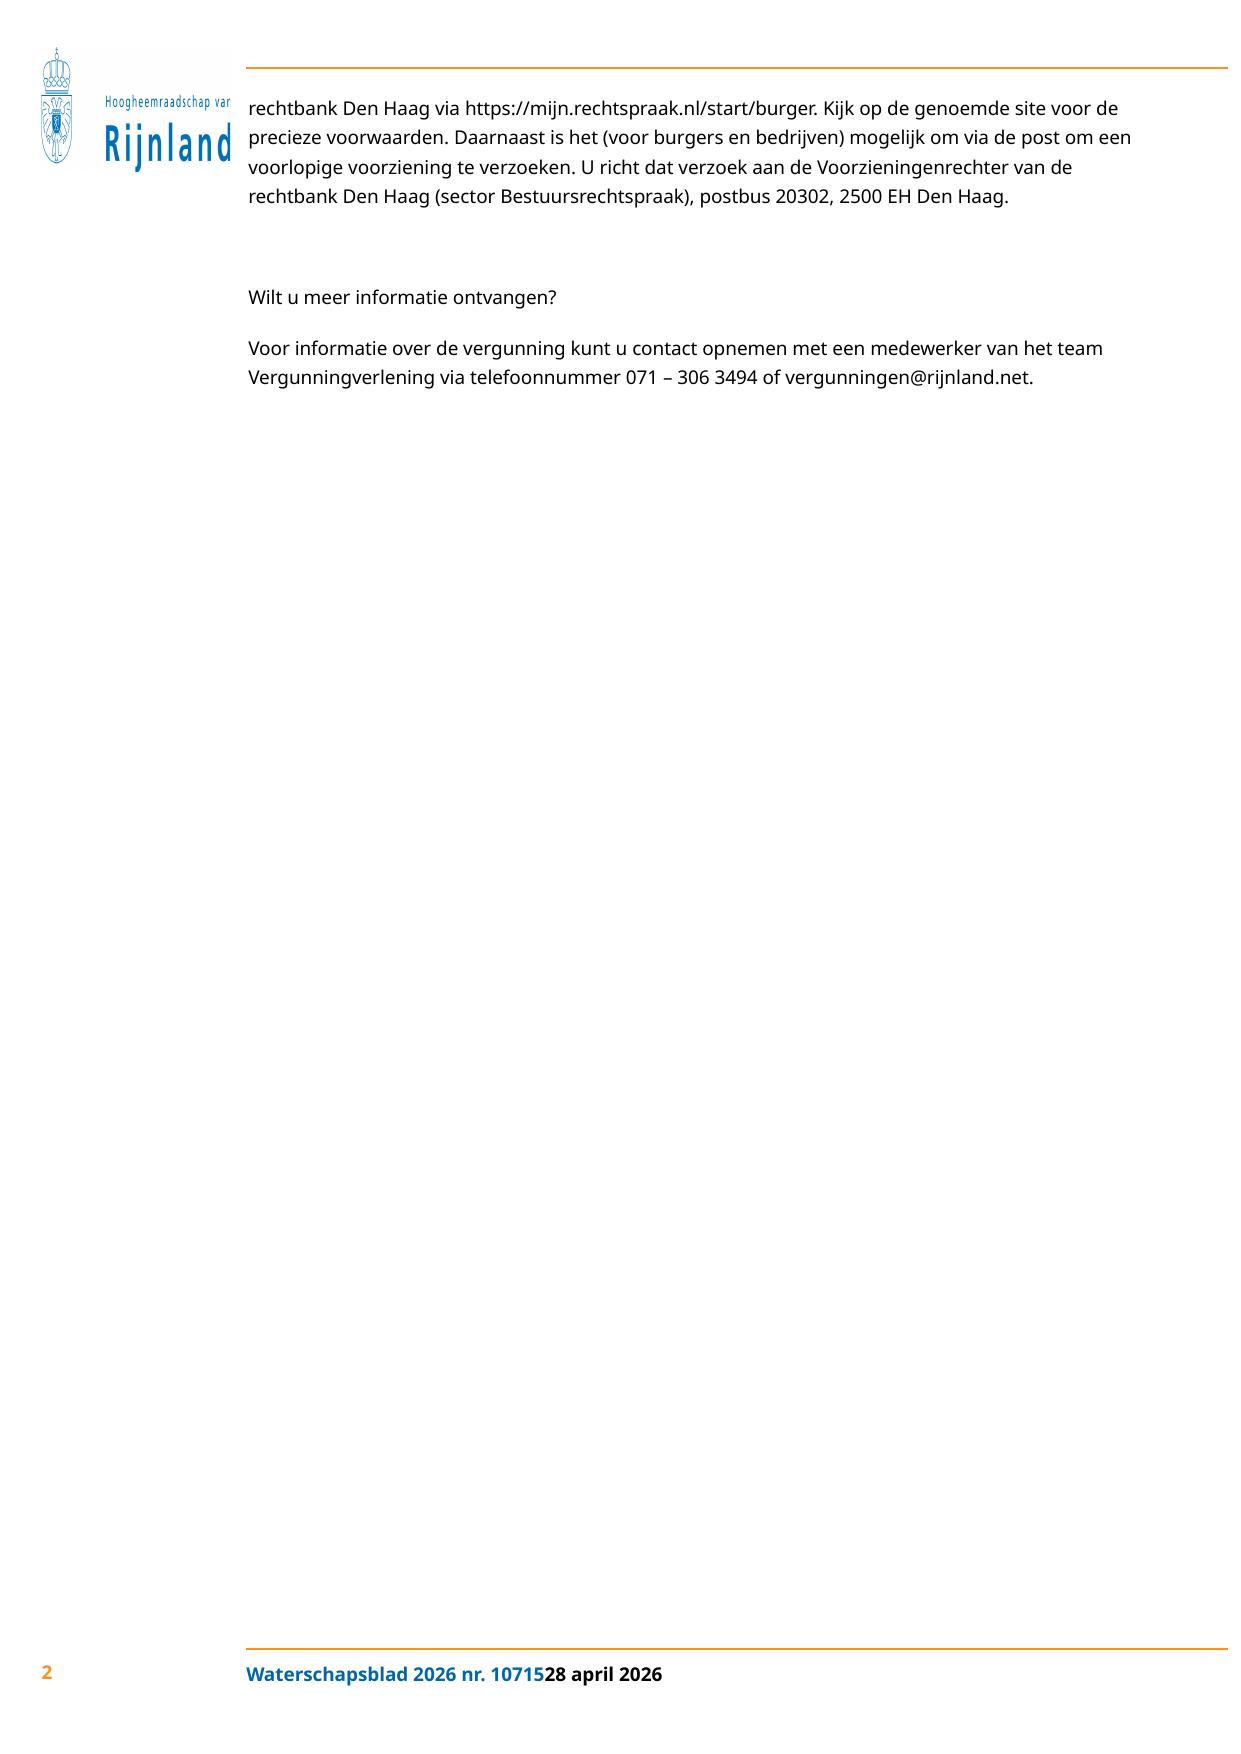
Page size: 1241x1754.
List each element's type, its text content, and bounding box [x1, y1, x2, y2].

picture [41, 47, 231, 172]
text rechtbank Den Haag via https://mijn.rechtspraak.nl/start/burger. Kijk op de genoemde site voor de precieze voorwaarden. Daarnaast is het (voor burgers en bedrijven) mogelijk om via de post om een voorlopige voorziening te verzoeken. U richt dat verzoek aan de Voorzieningenrechter van de rechtbank Den Haag (sector Bestuursrechtspraak), postbus 20302, 2500 EH Den Haag. [248, 95, 1152, 209]
text Wilt u meer informatie ontvangen? [248, 284, 1152, 310]
text Voor informatie over de vergunning kunt u contact opnemen met een medewerker van het team Vergunningverlening via telefoonnummer 071 – 306 3494 of vergunningen@rijnland.net. [248, 335, 1152, 390]
